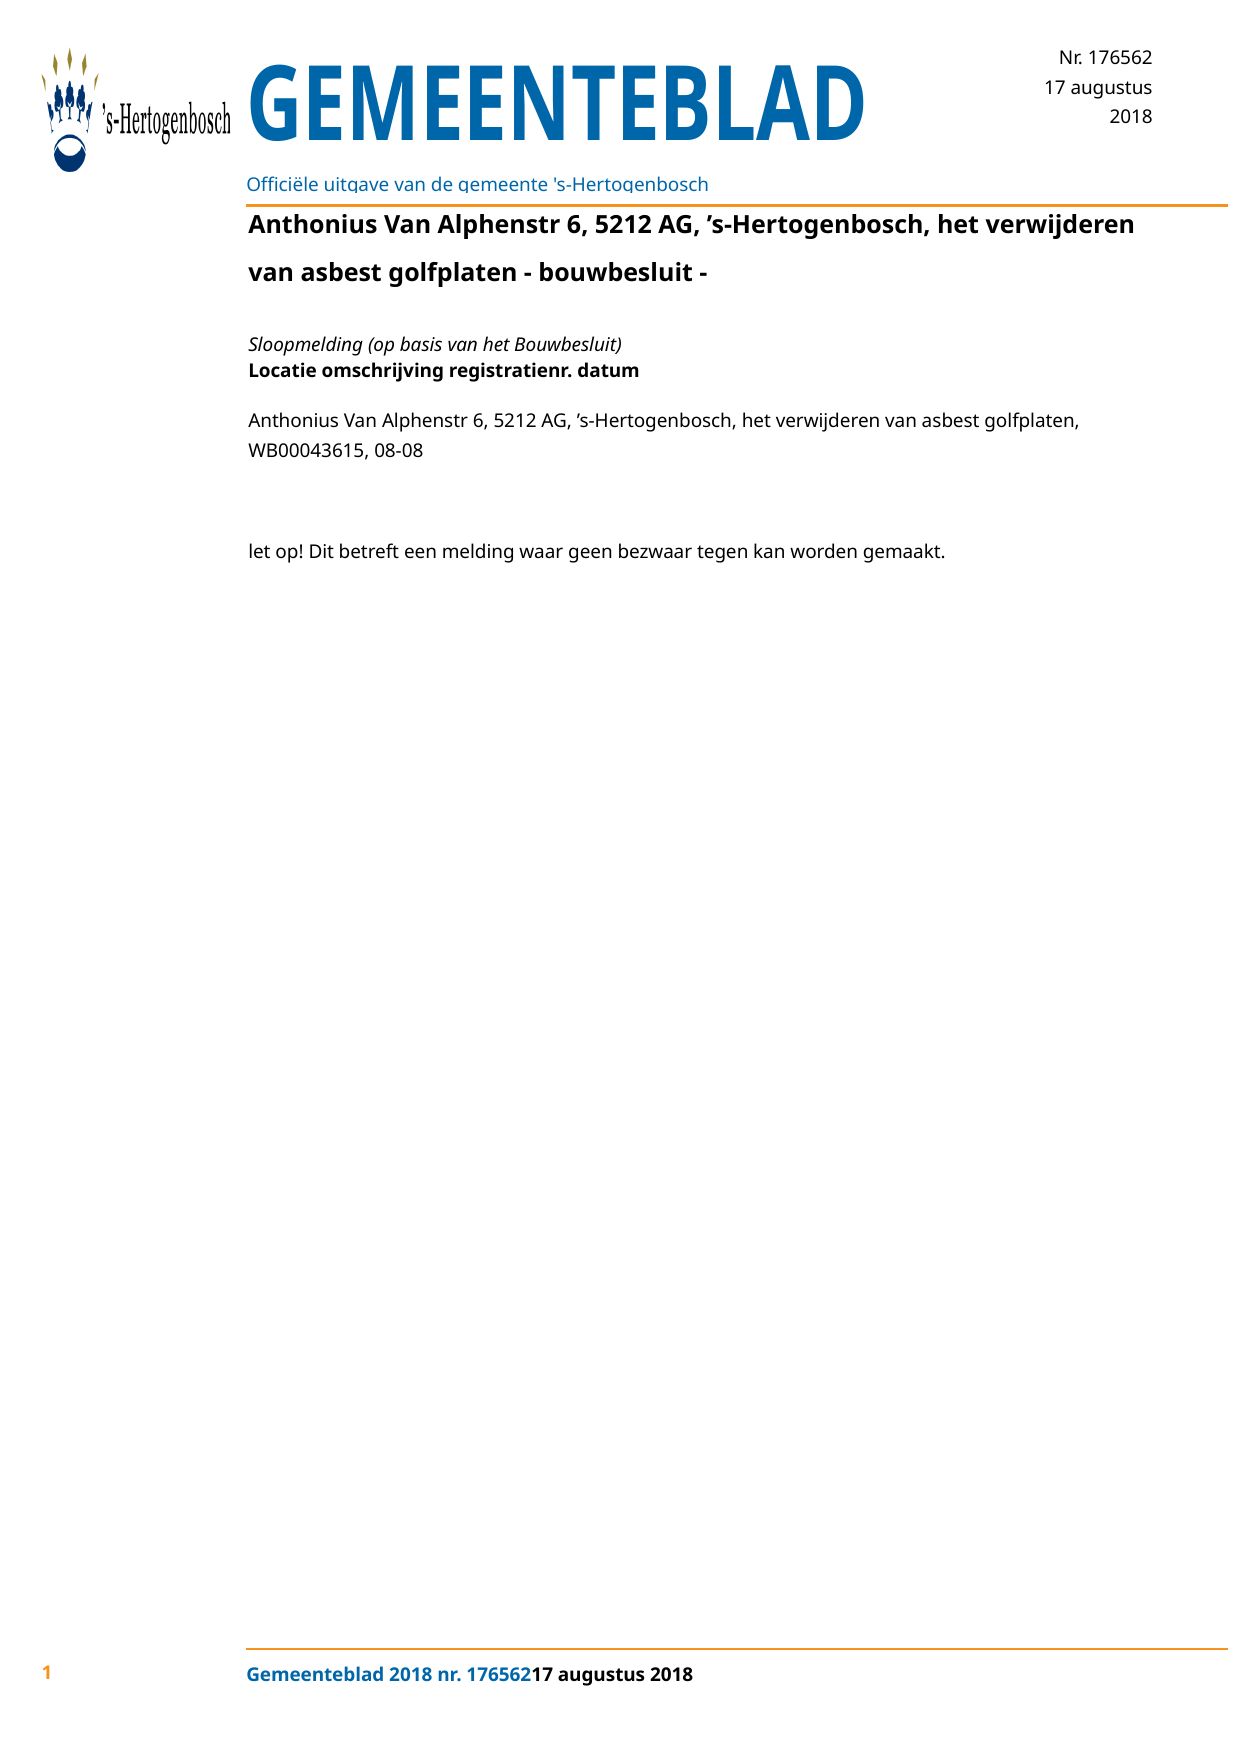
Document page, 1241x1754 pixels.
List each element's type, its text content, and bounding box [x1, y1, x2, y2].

picture [41, 47, 231, 172]
text Anthonius Van Alphenstr 6, 5212 AG, ’s-Hertogenbosch, het verwijderen van asbest golfplaten, WB00043615, 08-08 [248, 408, 1152, 463]
text Anthonius Van Alphenstr 6, 5212 AG, ’s-Hertogenbosch, het verwijderen van asbest golfplaten - bouwbesluit - [248, 207, 1152, 288]
text Sloopmelding (op basis van het Bouwbesluit) [248, 331, 1152, 357]
text Locatie omschrijving registratienr. datum [248, 357, 1152, 383]
text let op! Dit betreft een melding waar geen bezwaar tegen kan worden gemaakt. [248, 538, 1152, 564]
